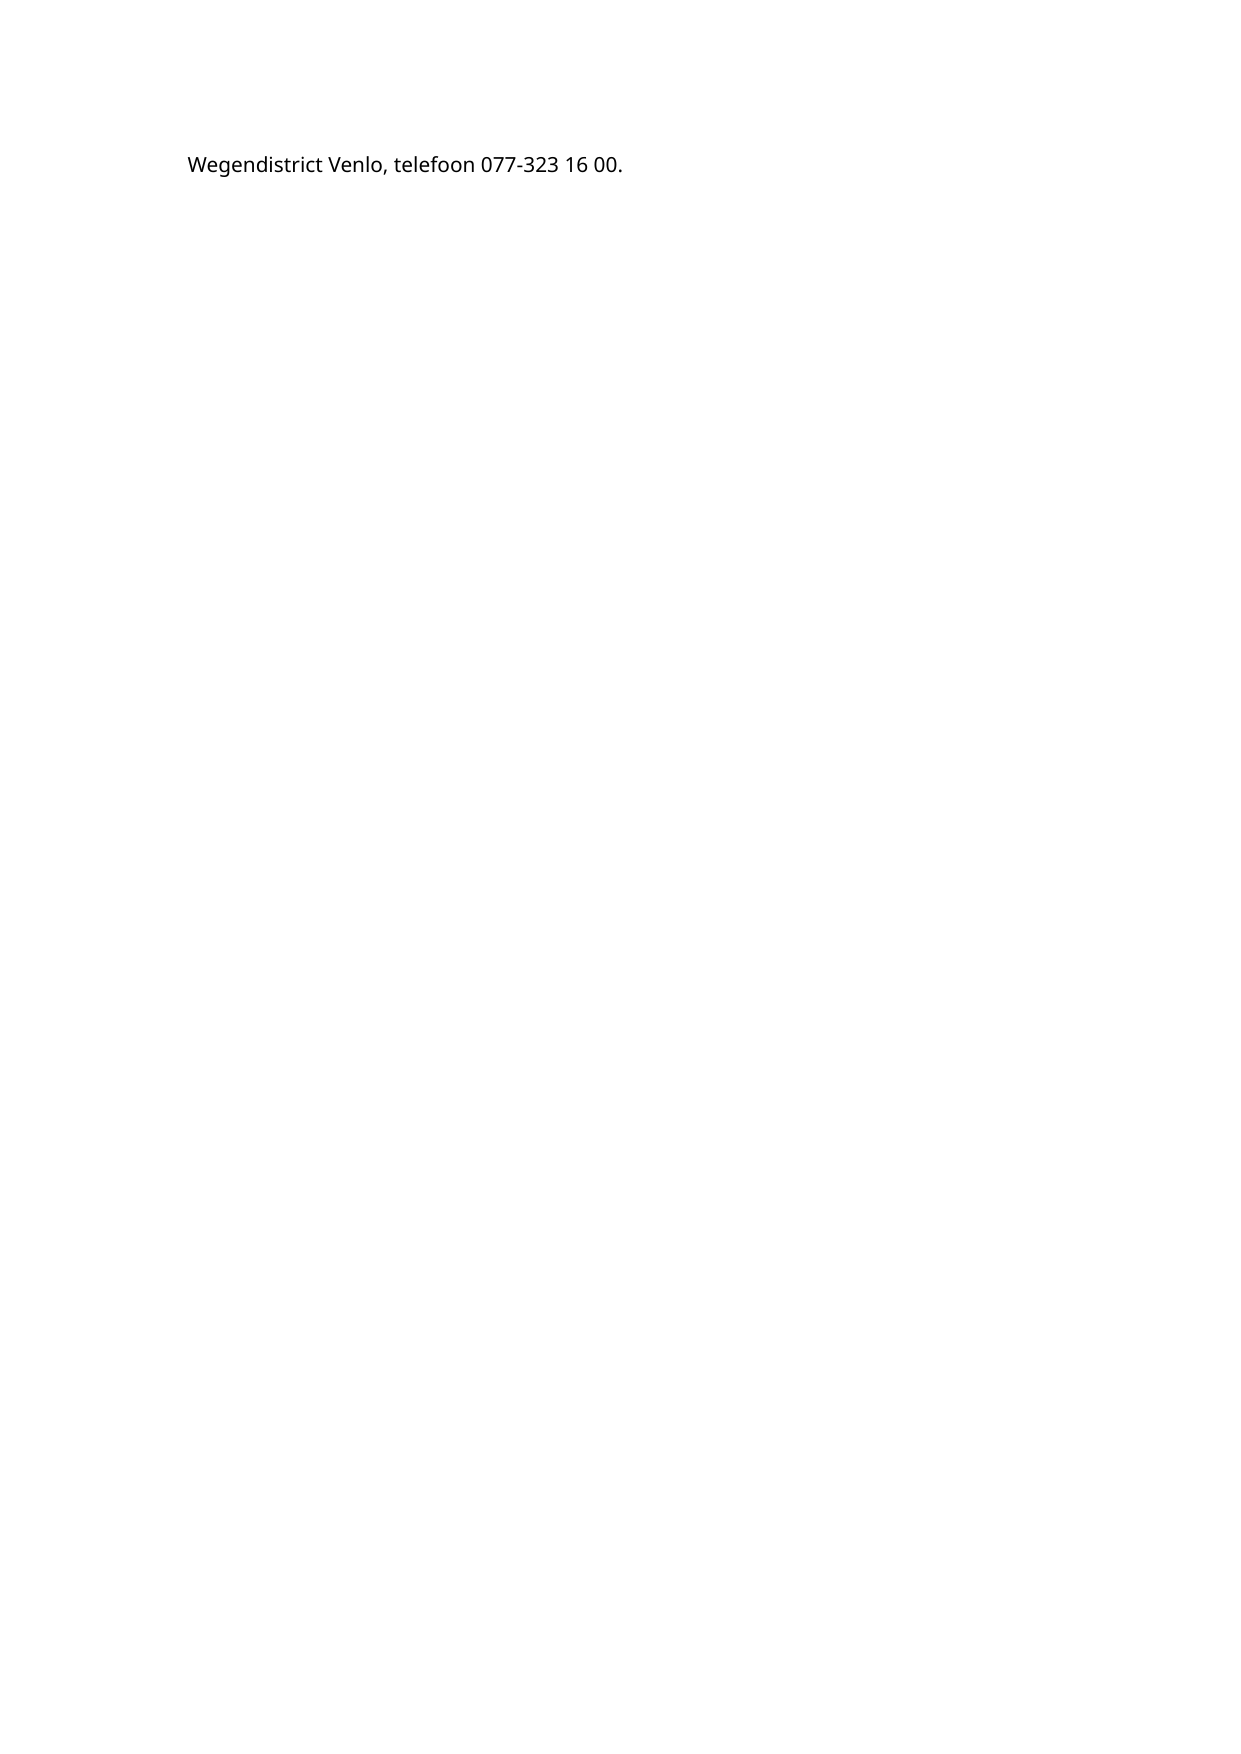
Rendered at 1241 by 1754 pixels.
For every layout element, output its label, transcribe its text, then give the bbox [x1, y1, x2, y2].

text Wegendistrict Venlo, telefoon 077-323 16 00. [187, 150, 1053, 178]
